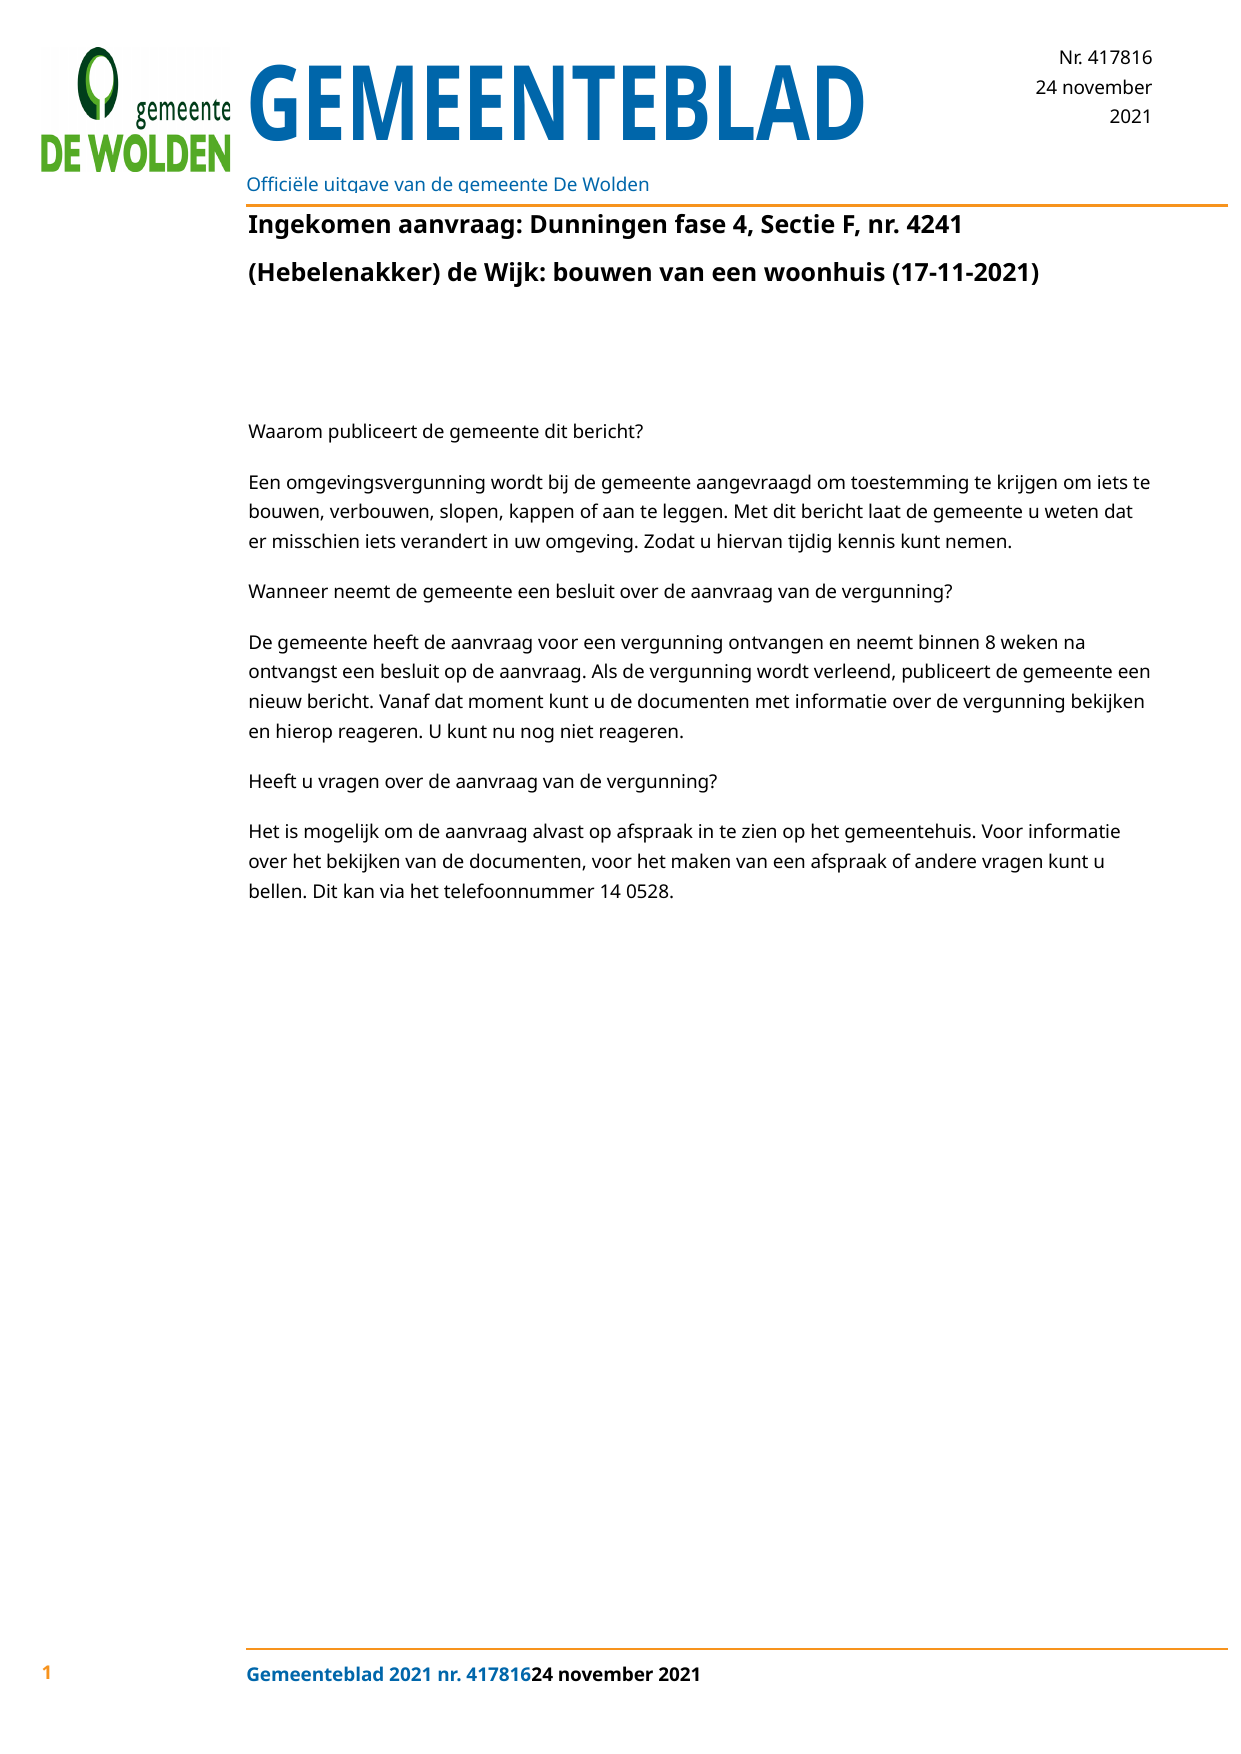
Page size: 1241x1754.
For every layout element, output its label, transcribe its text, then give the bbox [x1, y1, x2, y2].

text De gemeente heeft de aanvraag voor een vergunning ontvangen en neemt binnen 8 weken na ontvangst een besluit op de aanvraag. Als de vergunning wordt verleend, publiceert de gemeente een nieuw bericht. Vanaf dat moment kunt u de documenten met informatie over de vergunning bekijken en hierop reageren. U kunt nu nog niet reageren. [248, 629, 1152, 744]
picture [41, 47, 231, 172]
text Heeft u vragen over de aanvraag van de vergunning? [248, 768, 1152, 794]
text Het is mogelijk om de aanvraag alvast op afspraak in te zien op het gemeentehuis. Voor informatie over het bekijken van de documenten, voor het maken van een afspraak of andere vragen kunt u bellen. Dit kan via het telefoonnummer 14 0528. [248, 819, 1152, 904]
text Een omgevingsvergunning wordt bij de gemeente aangevraagd om toestemming te krijgen om iets te bouwen, verbouwen, slopen, kappen of aan te leggen. Met dit bericht laat de gemeente u weten dat er misschien iets verandert in uw omgeving. Zodat u hiervan tijdig kennis kunt nemen. [248, 469, 1152, 554]
text Ingekomen aanvraag: Dunningen fase 4, Sectie F, nr. 4241 (Hebelenakker) de Wijk: bouwen van een woonhuis (17-11-2021) [248, 207, 1152, 288]
text Waarom publiceert de gemeente dit bericht? [248, 419, 1152, 444]
text Wanneer neemt de gemeente een besluit over de aanvraag van de vergunning? [248, 579, 1152, 604]
